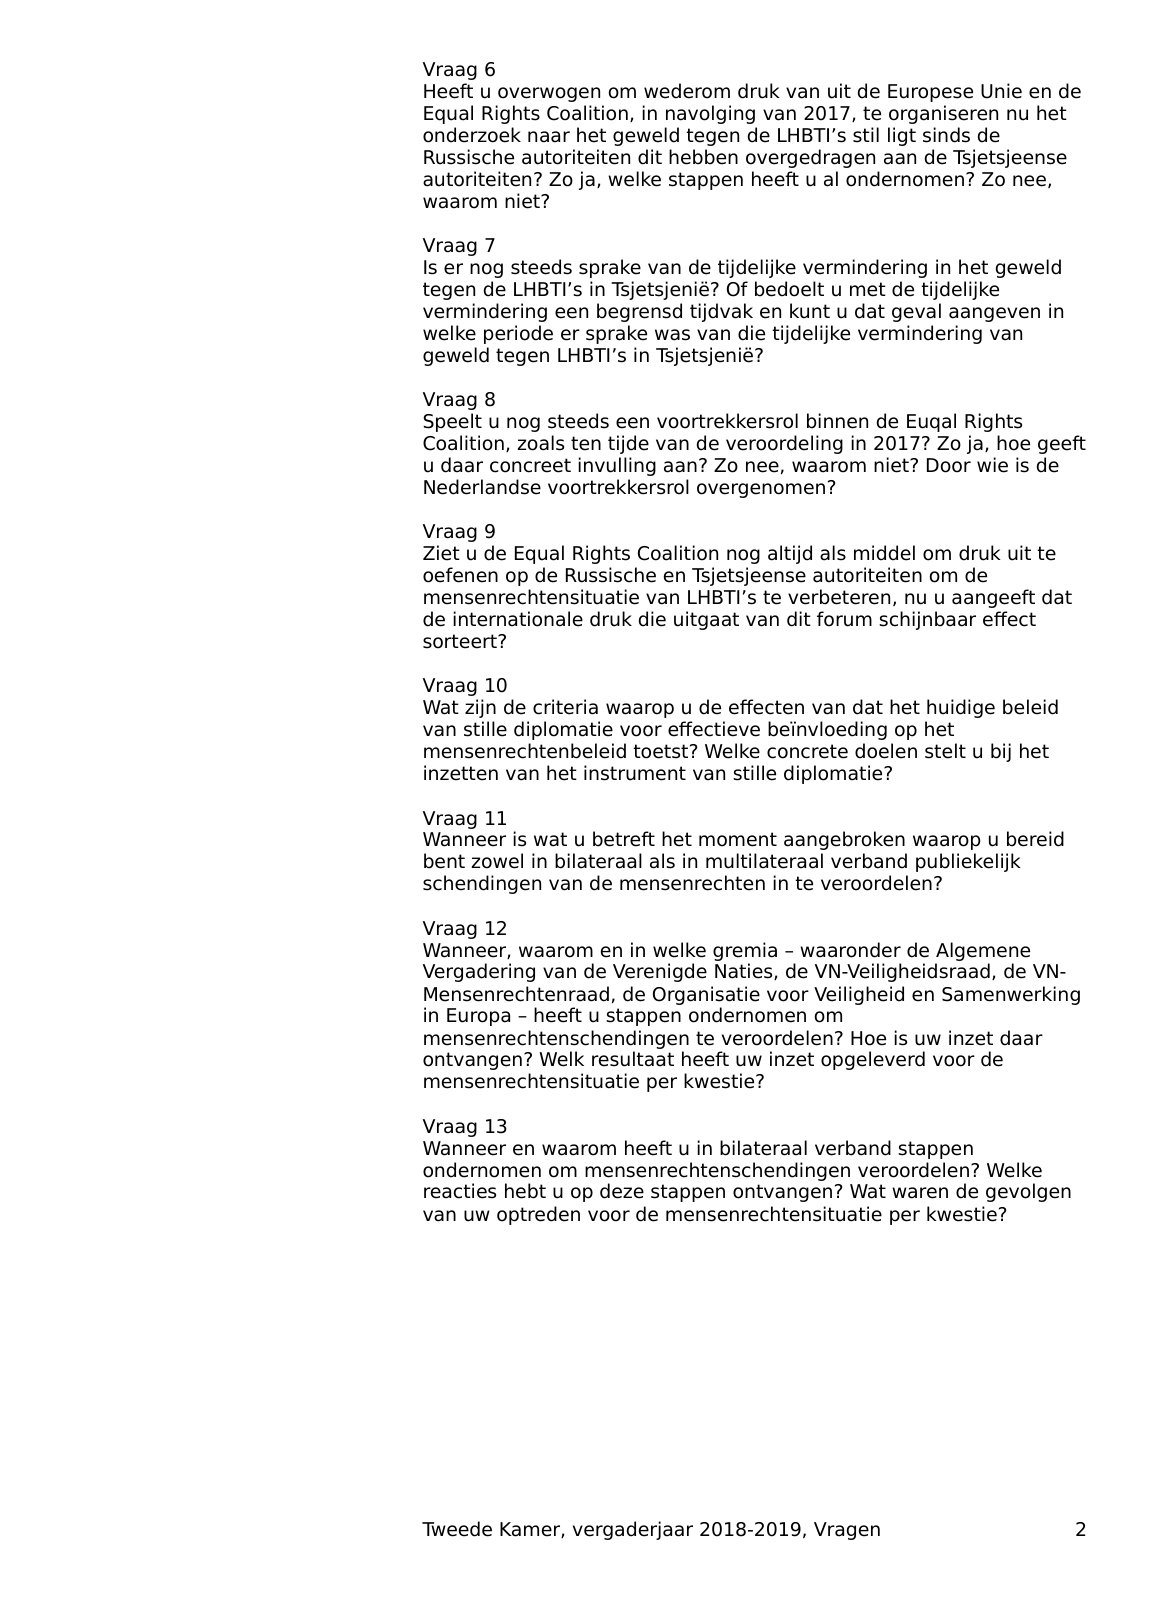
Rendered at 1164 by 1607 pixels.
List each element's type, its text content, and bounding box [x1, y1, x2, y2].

text Wanneer is wat u betreft het moment aangebroken waarop u bereid bent zowel in bilateraal als in multilateraal verband publiekelijk schendingen van de mensenrechten in te veroordelen? [422, 829, 1087, 895]
text Vraag 11 [422, 807, 1087, 829]
text Is er nog steeds sprake van de tijdelijke vermindering in het geweld tegen de LHBTI’s in Tsjetsjenië? Of bedoelt u met de tijdelijke vermindering een begrensd tijdvak en kunt u dat geval aangeven in welke periode er sprake was van die tijdelijke vermindering van geweld tegen LHBTI’s in Tsjetsjenië? [422, 257, 1087, 367]
text Heeft u overwogen om wederom druk van uit de Europese Unie en de Equal Rights Coalition, in navolging van 2017, te organiseren nu het onderzoek naar het geweld tegen de LHBTI’s stil ligt sinds de Russische autoriteiten dit hebben overgedragen aan de Tsjetsjeense autoriteiten? Zo ja, welke stappen heeft u al ondernomen? Zo nee, waarom niet? [422, 81, 1087, 213]
text Vraag 13 [422, 1116, 1087, 1137]
text Vraag 6 [422, 59, 1087, 81]
text Wanneer en waarom heeft u in bilateraal verband stappen ondernomen om mensenrechtenschendingen veroordelen? Welke reacties hebt u op deze stappen ontvangen? Wat waren de gevolgen van uw optreden voor de mensenrechtensituatie per kwestie? [422, 1137, 1087, 1225]
text Ziet u de Equal Rights Coalition nog altijd als middel om druk uit te oefenen op de Russische en Tsjetsjeense autoriteiten om de mensenrechtensituatie van LHBTI’s te verbeteren, nu u aangeeft dat de internationale druk die uitgaat van dit forum schijnbaar effect sorteert? [422, 543, 1087, 653]
text Vraag 9 [422, 521, 1087, 543]
text Wanneer, waarom en in welke gremia – waaronder de Algemene Vergadering van de Verenigde Naties, de VN-Veiligheidsraad, de VN-Mensenrechtenraad, de Organisatie voor Veiligheid en Samenwerking in Europa – heeft u stappen ondernomen om mensenrechtenschendingen te veroordelen? Hoe is uw inzet daar ontvangen? Welk resultaat heeft uw inzet opgeleverd voor de mensenrechtensituatie per kwestie? [422, 939, 1087, 1093]
text Wat zijn de criteria waarop u de effecten van dat het huidige beleid van stille diplomatie voor effectieve beïnvloeding op het mensenrechtenbeleid toetst? Welke concrete doelen stelt u bij het inzetten van het instrument van stille diplomatie? [422, 697, 1087, 785]
text Vraag 12 [422, 917, 1087, 939]
text Vraag 10 [422, 675, 1087, 697]
text Vraag 8 [422, 389, 1087, 411]
text Speelt u nog steeds een voortrekkersrol binnen de Euqal Rights Coalition, zoals ten tijde van de veroordeling in 2017? Zo ja, hoe geeft u daar concreet invulling aan? Zo nee, waarom niet? Door wie is de Nederlandse voortrekkersrol overgenomen? [422, 411, 1087, 499]
text Vraag 7 [422, 235, 1087, 257]
